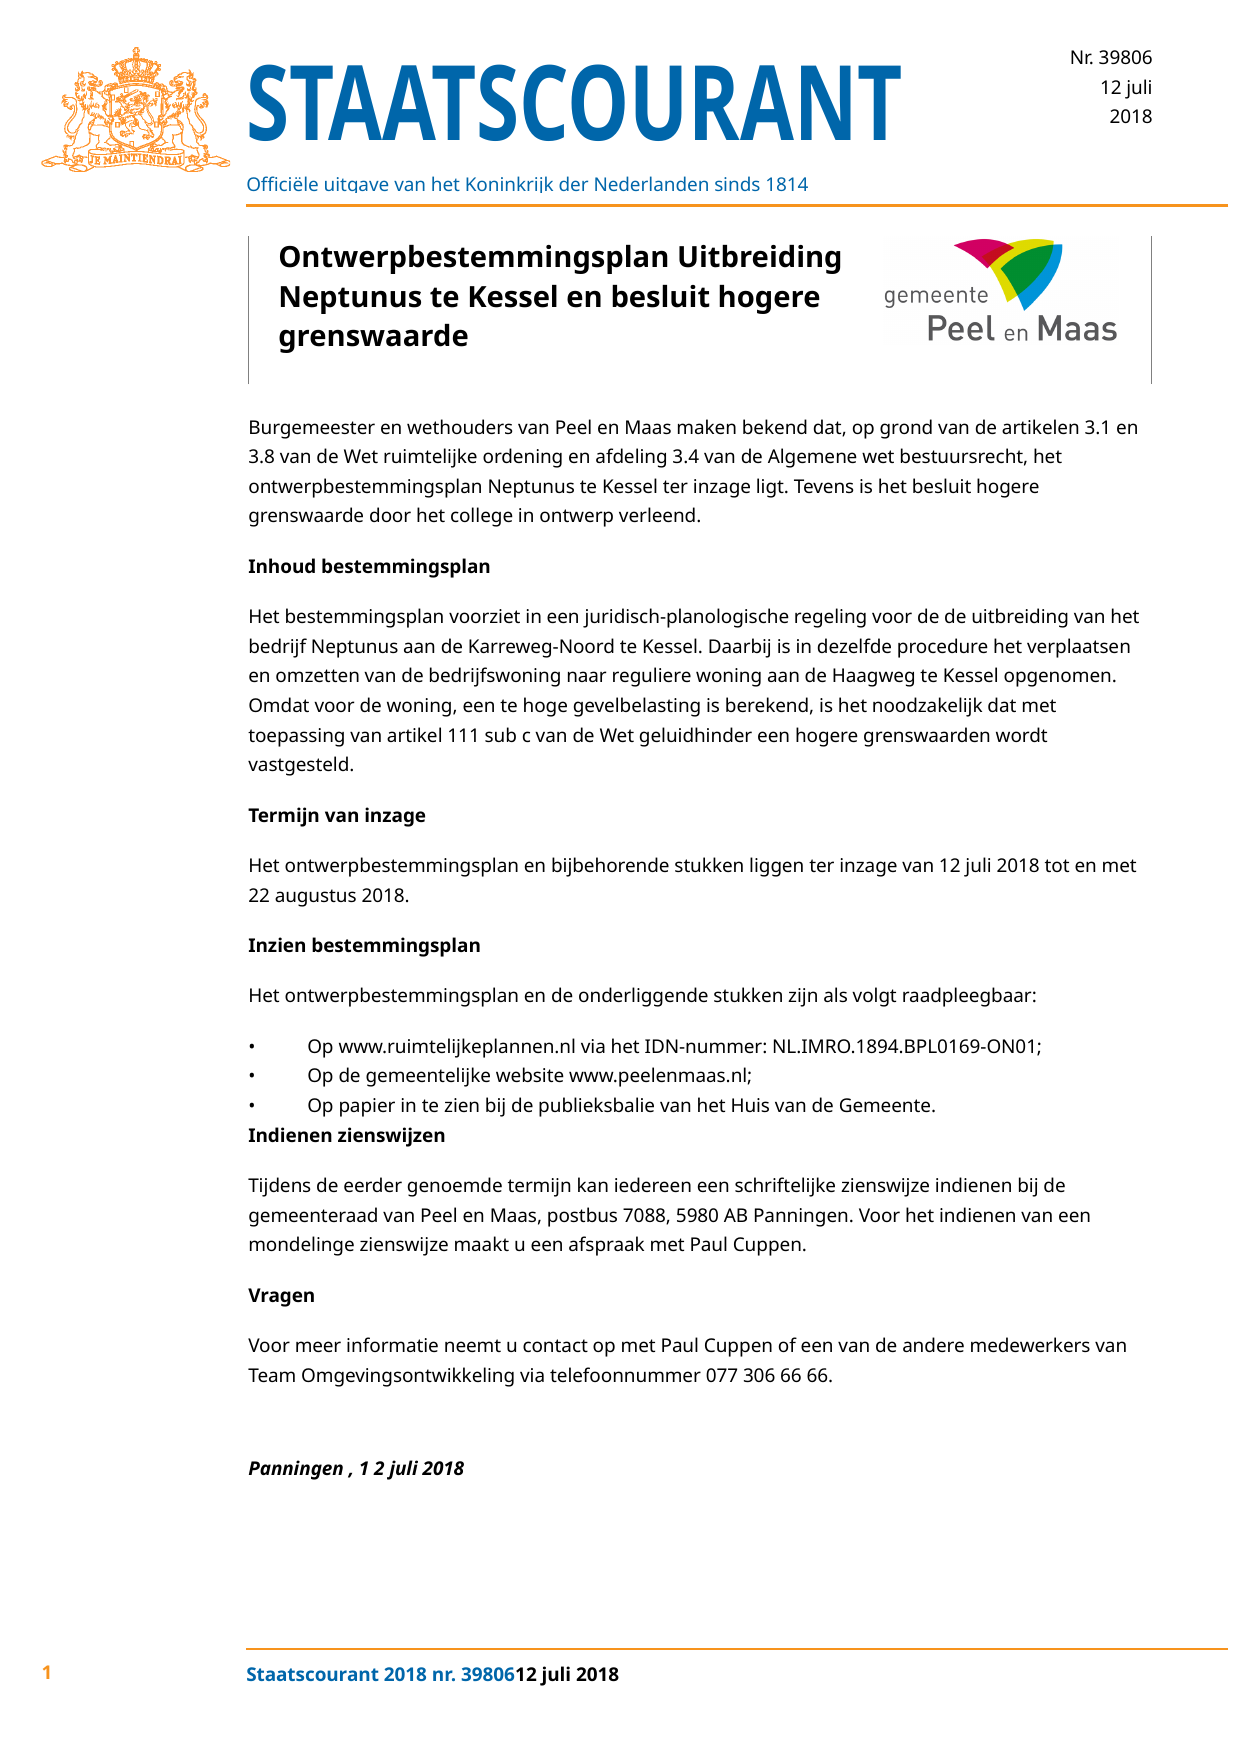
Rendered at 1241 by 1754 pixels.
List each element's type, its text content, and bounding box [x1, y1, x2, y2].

text Het ontwerpbestemmingsplan en de onderliggende stukken zijn als volgt raadpleegbaar: [248, 983, 1152, 1008]
list Op de gemeentelijke website www.peelenmaas.nl; [248, 1063, 1152, 1088]
text Indienen zienswijzen [248, 1122, 1152, 1148]
table_header [850, 236, 1151, 384]
text Panningen , 1 2 juli 2018 [248, 1455, 1152, 1481]
table_header Ontwerpbestemmingsplan Uitbreiding Neptunus te Kessel en besluit hogere grenswaarde [249, 236, 850, 384]
text Burgemeester en wethouders van Peel en Maas maken bekend dat, op grond van de artikelen 3.1 en 3.8 van de Wet ruimtelijke ordening en afdeling 3.4 van de Algemene wet bestuursrecht, het ontwerpbestemmingsplan Neptunus te Kessel ter inzage ligt. Tevens is het besluit hogere grenswaarde door het college in ontwerp verleend. [248, 414, 1152, 528]
text Vragen [248, 1282, 1152, 1308]
list Op www.ruimtelijkeplannen.nl via het IDN-nummer: NL.IMRO.1894.BPL0169-ON01; [248, 1033, 1152, 1059]
text Inhoud bestemmingsplan [248, 553, 1152, 579]
text Het bestemmingsplan voorziet in een juridisch-planologische regeling voor de de uitbreiding van het bedrijf Neptunus aan de Karreweg-Noord te Kessel. Daarbij is in dezelfde procedure het verplaatsen en omzetten van de bedrijfswoning naar reguliere woning aan de Haagweg te Kessel opgenomen. Omdat voor de woning, een te hoge gevelbelasting is berekend, is het noodzakelijk dat met toepassing van artikel 111 sub c van de Wet geluidhinder een hogere grenswaarden wordt vastgesteld. [248, 603, 1152, 777]
text Het ontwerpbestemmingsplan en bijbehorende stukken liggen ter inzage van 12 juli 2018 tot en met 22 augustus 2018. [248, 852, 1152, 908]
picture [41, 47, 231, 172]
text Inzien bestemmingsplan [248, 932, 1152, 958]
list Op papier in te zien bij de publieksbalie van het Huis van de Gemeente. [248, 1092, 1152, 1118]
text Tijdens de eerder genoemde termijn kan iedereen een schriftelijke zienswijze indienen bij de gemeenteraad van Peel en Maas, postbus 7088, 5980 AB Panningen. Voor het indienen van een mondelinge zienswijze maakt u een afspraak met Paul Cuppen. [248, 1172, 1152, 1257]
text Termijn van inzage [248, 802, 1152, 828]
picture [882, 236, 1119, 345]
text Voor meer informatie neemt u contact op met Paul Cuppen of een van de andere medewerkers van Team Omgevingsontwikkeling via telefoonnummer 077 306 66 66. [248, 1332, 1152, 1388]
